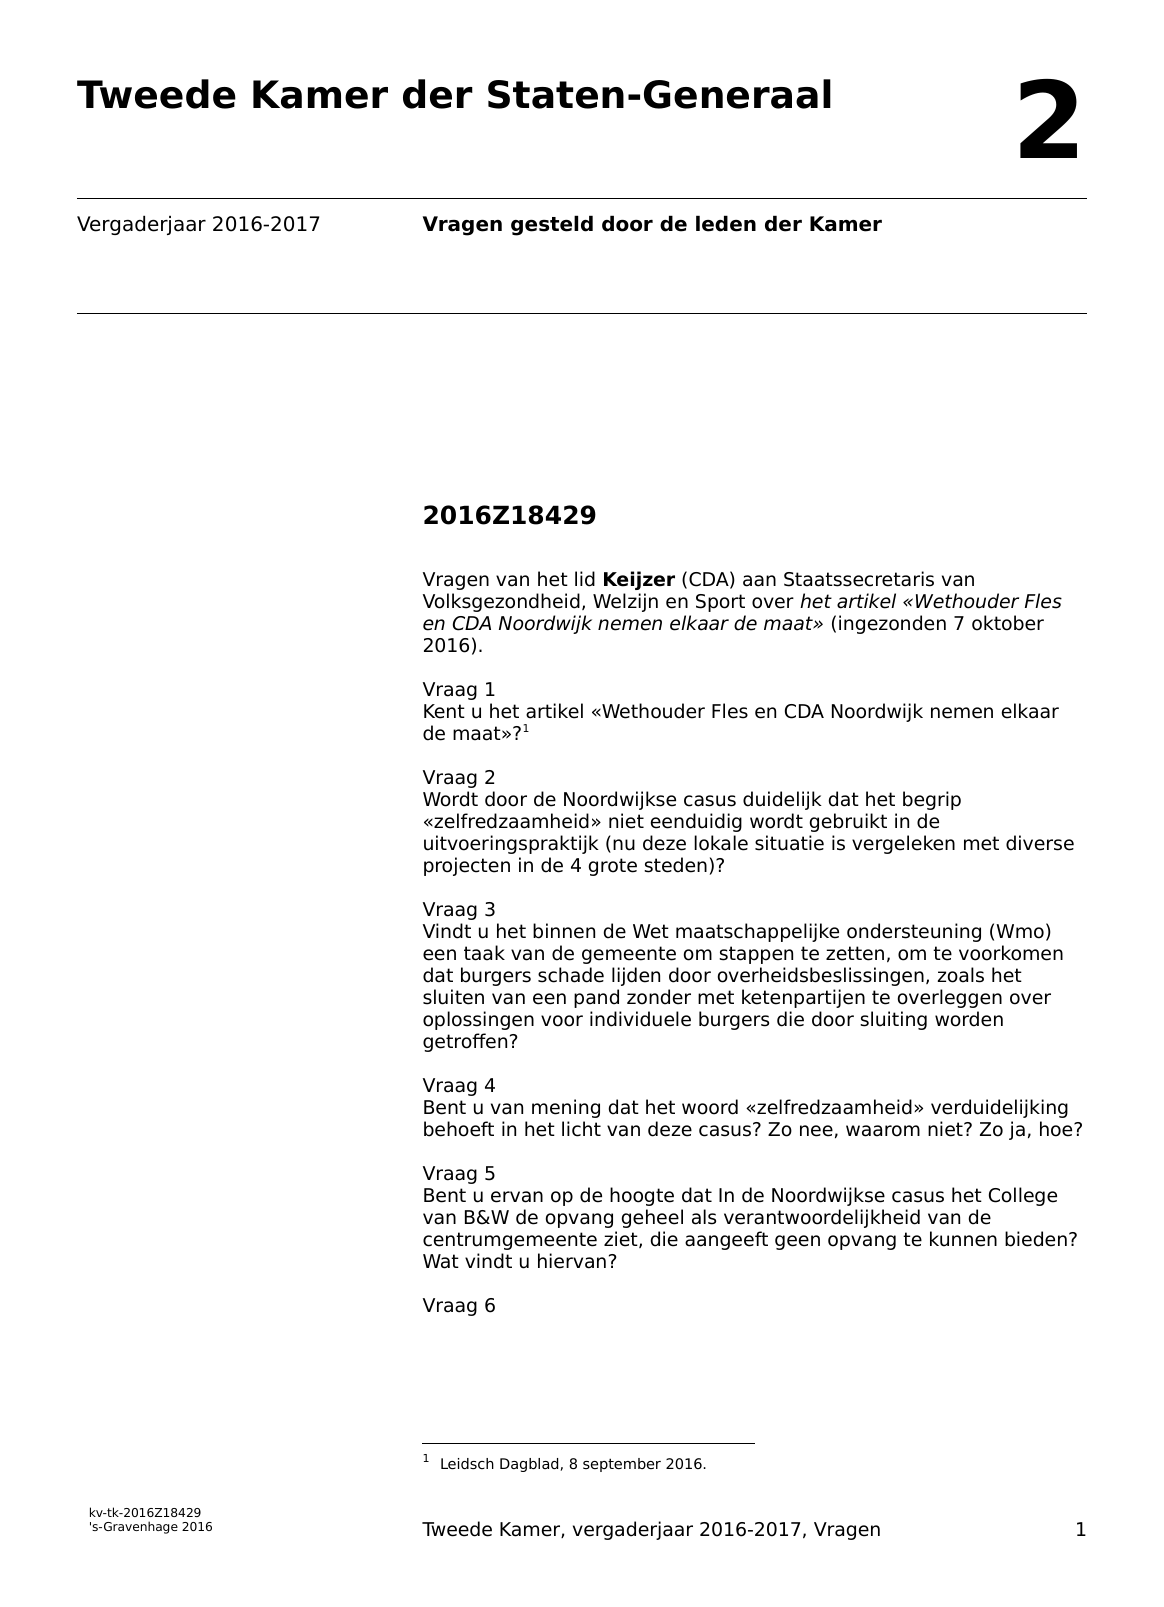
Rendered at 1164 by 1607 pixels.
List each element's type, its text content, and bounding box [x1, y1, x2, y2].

text Vraag 5 [422, 1163, 1087, 1185]
text Bent u van mening dat het woord «zelfredzaamheid» verduidelijking behoeft in het licht van deze casus? Zo nee, waarom niet? Zo ja, hoe? [422, 1097, 1087, 1141]
text Wordt door de Noordwijkse casus duidelijk dat het begrip «zelfredzaamheid» niet eenduidig wordt gebruikt in de uitvoeringspraktijk (nu deze lokale situatie is vergeleken met diverse projecten in de 4 grote steden)? [422, 789, 1087, 877]
text kv-tk-2016Z18429 [88, 1506, 323, 1520]
text Vraag 1 [422, 679, 1087, 701]
text Leidsch Dagblad, 8 september 2016. [422, 1452, 1087, 1474]
text Vraag 3 [422, 899, 1087, 921]
text Vragen van het lid Keijzer (CDA) aan Staatssecretaris van Volksgezondheid, Welzijn en Sport over het artikel «Wethouder Fles en CDA Noordwijk nemen elkaar de maat» (ingezonden 7 oktober 2016). [422, 569, 1087, 657]
table_header 2 [886, 59, 1087, 198]
text 's-Gravenhage 2016 [88, 1520, 323, 1534]
text Vindt u het binnen de Wet maatschappelijke ondersteuning (Wmo) een taak van de gemeente om stappen te zetten, om te voorkomen dat burgers schade lijden door overheidsbeslissingen, zoals het sluiten van een pand zonder met ketenpartijen te overleggen over oplossingen voor individuele burgers die door sluiting worden getroffen? [422, 921, 1087, 1053]
text Vraag 2 [422, 767, 1087, 789]
table_cell Vergaderjaar 2016-2017 [77, 199, 422, 313]
text 2016Z18429 [422, 501, 1087, 531]
table_cell Vragen gesteld door de leden der Kamer [422, 199, 1087, 313]
table_header Tweede Kamer der Staten-Generaal [77, 59, 886, 198]
text Vraag 6 [422, 1295, 1087, 1317]
text Kent u het artikel «Wethouder Fles en CDA Noordwijk nemen elkaar de maat»? [422, 701, 1087, 745]
text Vraag 4 [422, 1075, 1087, 1097]
text Bent u ervan op de hoogte dat In de Noordwijkse casus het College van B&W de opvang geheel als verantwoordelijkheid van de centrumgemeente ziet, die aangeeft geen opvang te kunnen bieden? Wat vindt u hiervan? [422, 1185, 1087, 1273]
